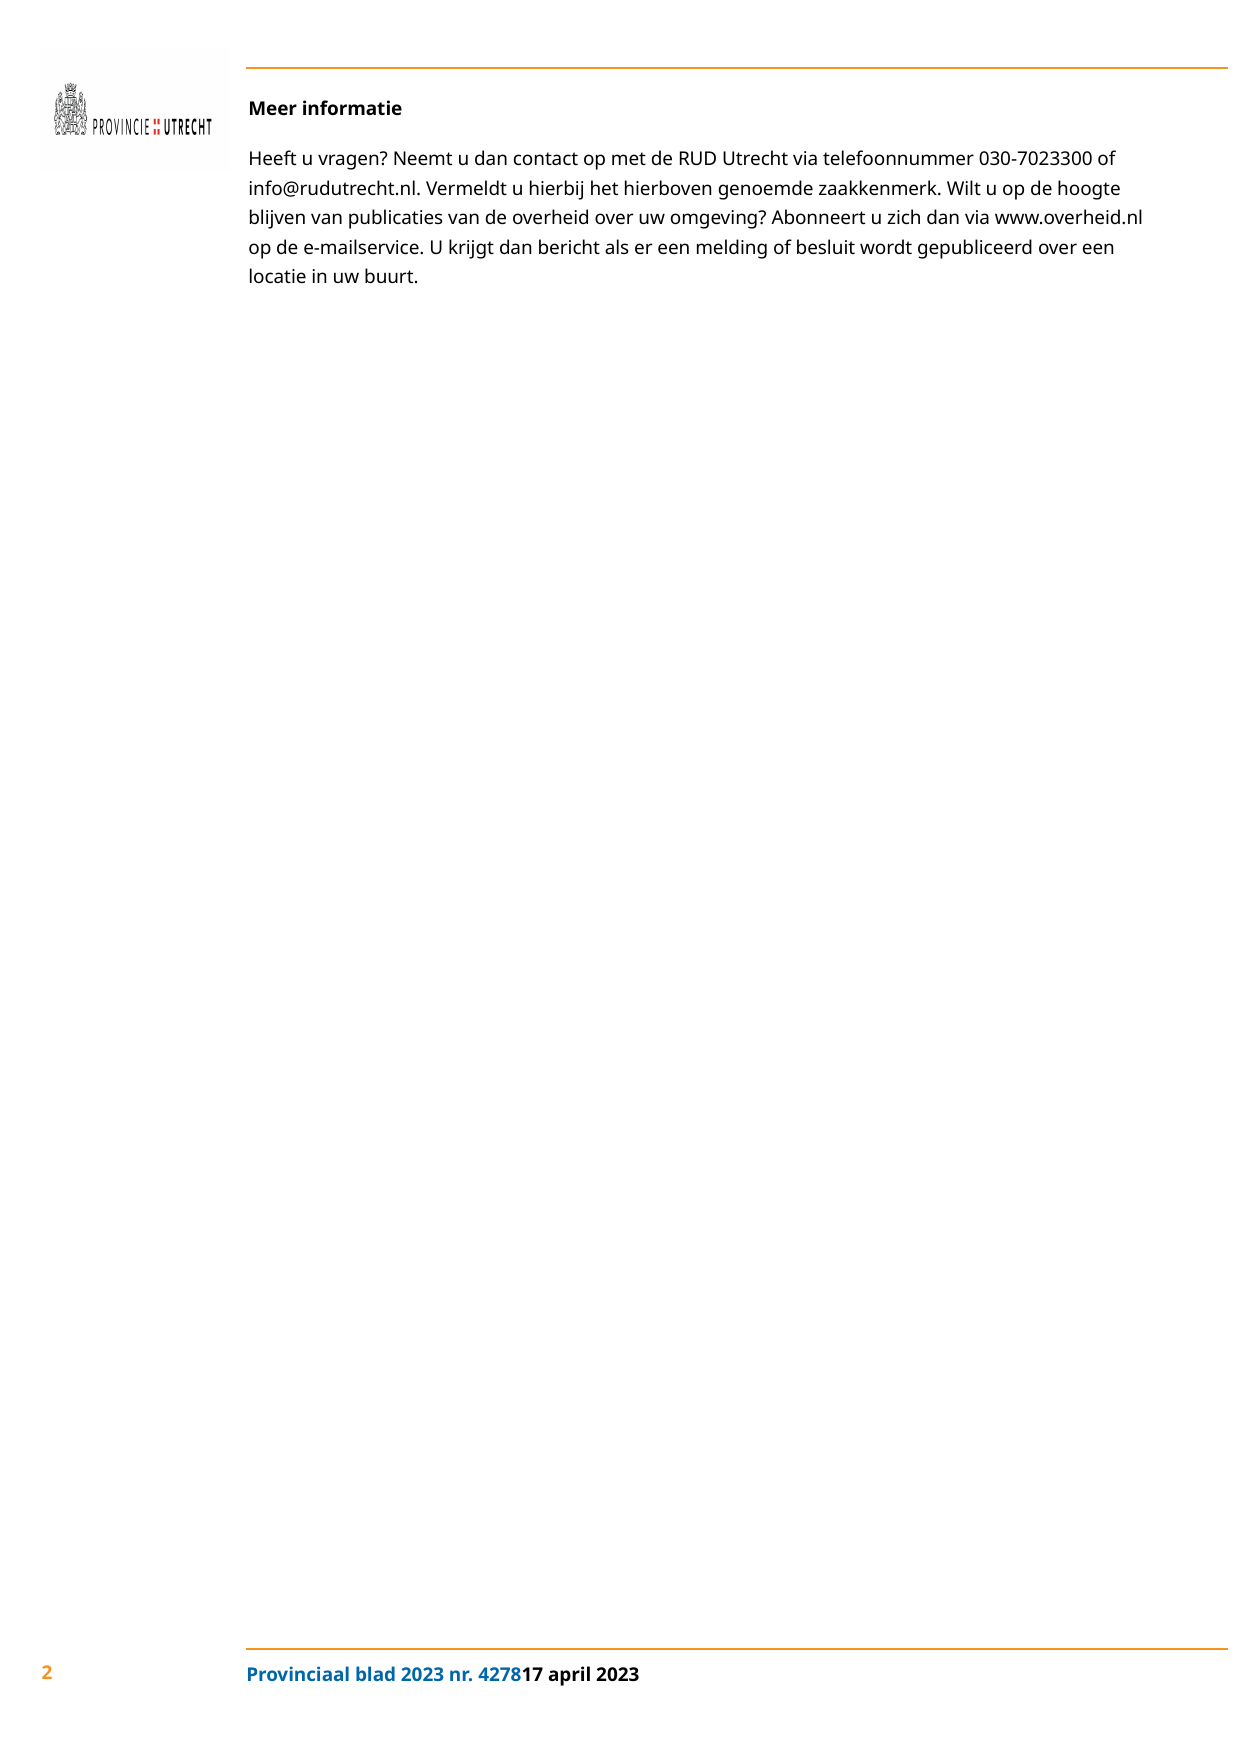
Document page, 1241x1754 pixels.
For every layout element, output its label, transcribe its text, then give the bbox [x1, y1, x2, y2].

text Meer informatie [248, 95, 1152, 121]
text Heeft u vragen? Neemt u dan contact op met de RUD Utrecht via telefoonnummer 030-7023300 of info@rudutrecht.nl. Vermeldt u hierbij het hierboven genoemde zaakkenmerk. Wilt u op de hoogte blijven van publicaties van de overheid over uw omgeving? Abonneert u zich dan via www.overheid.nl op de e-mailservice. U krijgt dan bericht als er een melding of besluit wordt gepubliceerd over een locatie in uw buurt. [248, 145, 1152, 289]
picture [41, 47, 231, 172]
